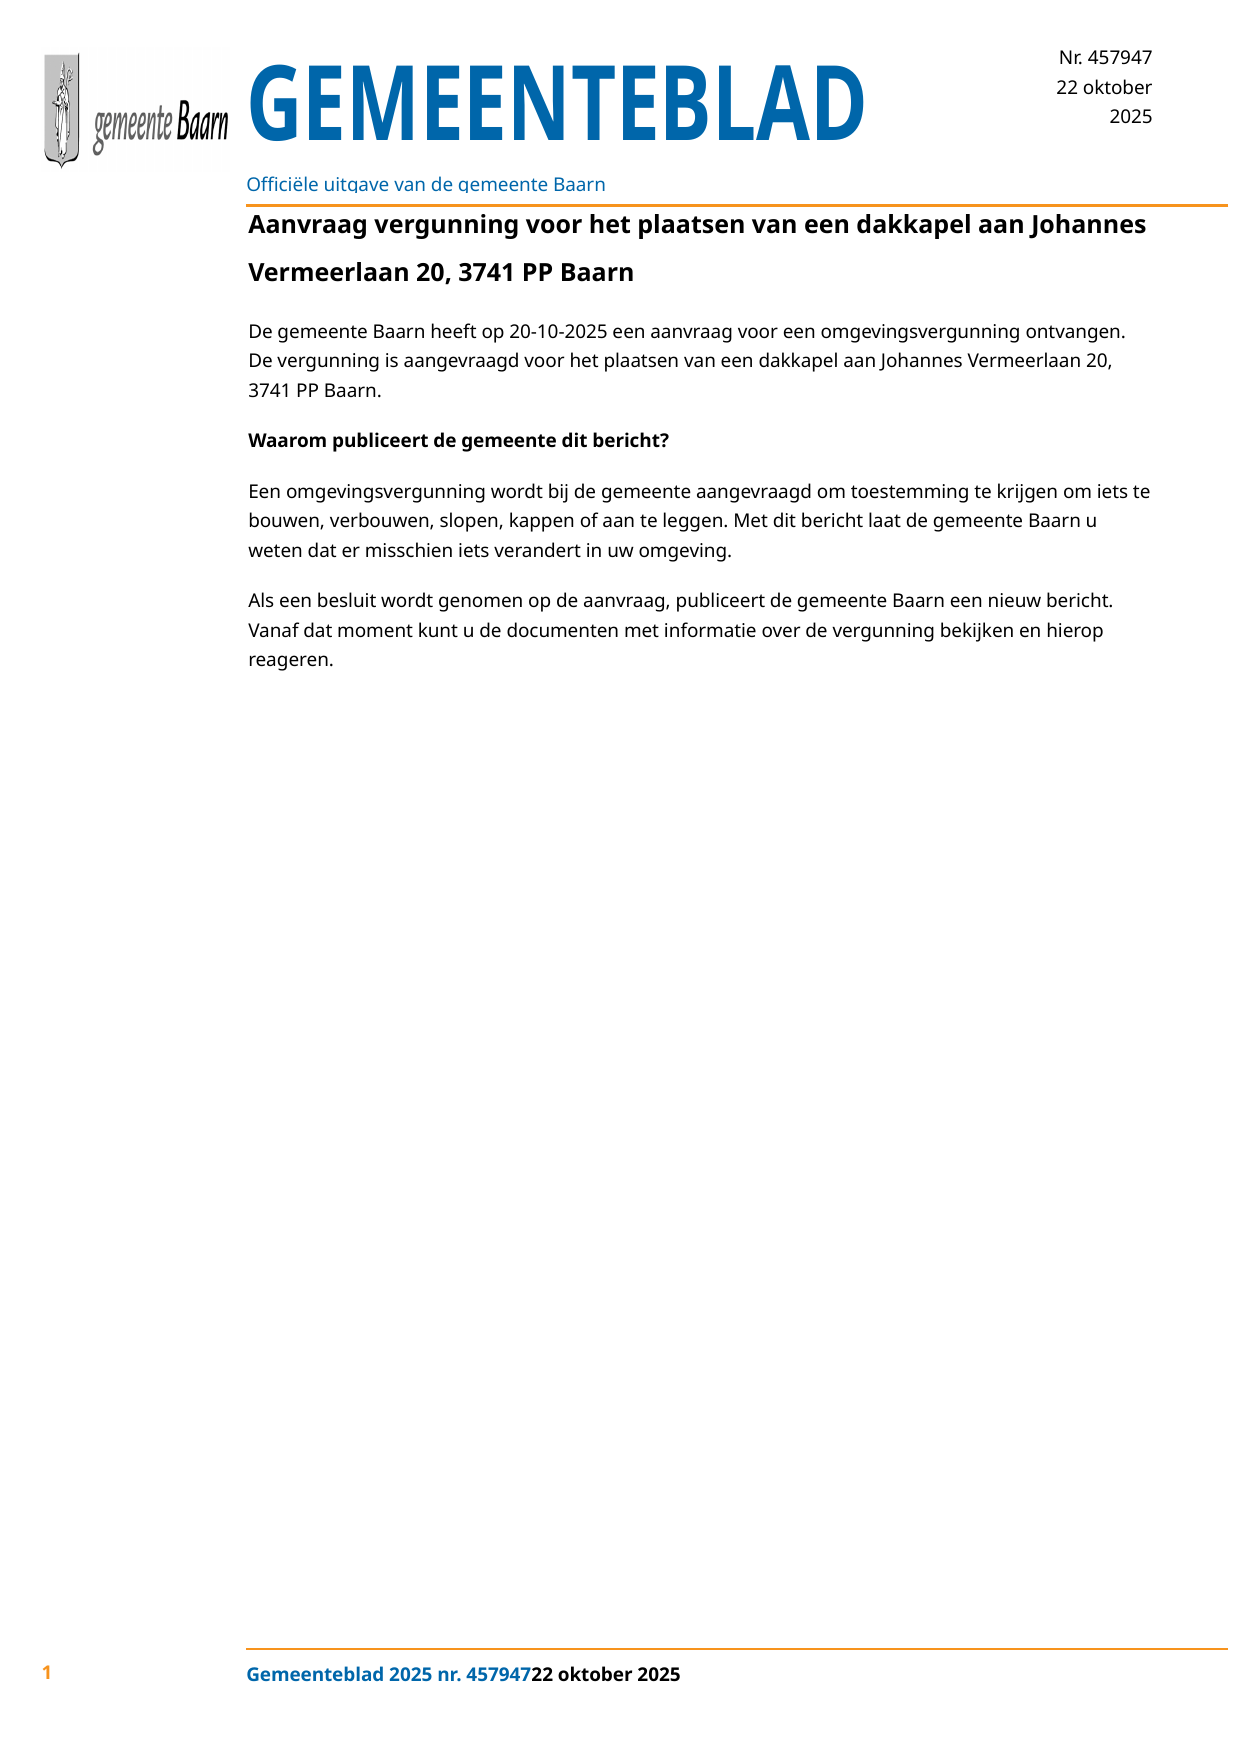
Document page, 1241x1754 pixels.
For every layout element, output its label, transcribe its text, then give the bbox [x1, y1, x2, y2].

picture [41, 47, 231, 172]
text De gemeente Baarn heeft op 20-10-2025 een aanvraag voor een omgevingsvergunning ontvangen. De vergunning is aangevraagd voor het plaatsen van een dakkapel aan Johannes Vermeerlaan 20, 3741 PP Baarn. [248, 318, 1152, 403]
text Een omgevingsvergunning wordt bij de gemeente aangevraagd om toestemming te krijgen om iets te bouwen, verbouwen, slopen, kappen of aan te leggen. Met dit bericht laat de gemeente Baarn u weten dat er misschien iets verandert in uw omgeving. [248, 478, 1152, 563]
text Aanvraag vergunning voor het plaatsen van een dakkapel aan Johannes Vermeerlaan 20, 3741 PP Baarn [248, 207, 1152, 288]
text Waarom publiceert de gemeente dit bericht? [248, 427, 1152, 453]
text Als een besluit wordt genomen op de aanvraag, publiceert de gemeente Baarn een nieuw bericht. Vanaf dat moment kunt u de documenten met informatie over de vergunning bekijken en hierop reageren. [248, 587, 1152, 672]
